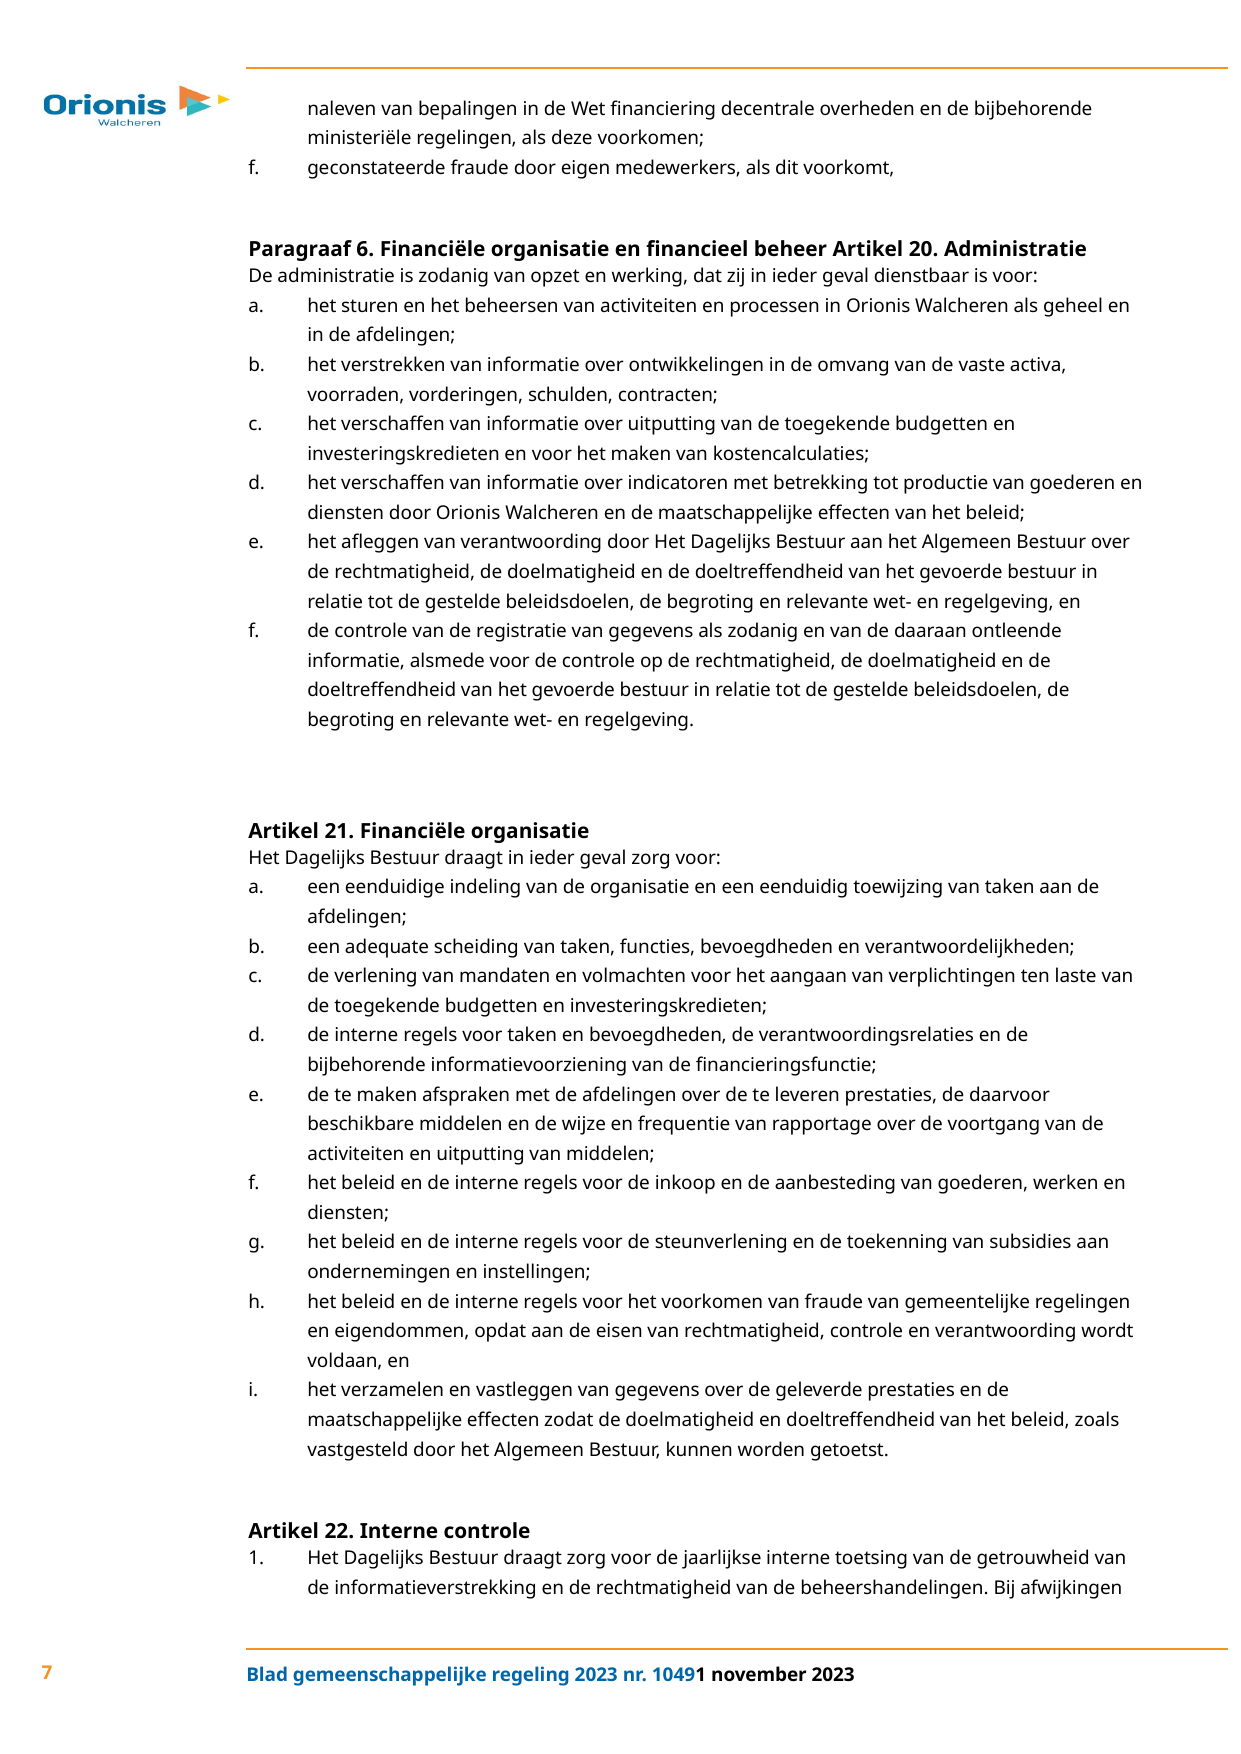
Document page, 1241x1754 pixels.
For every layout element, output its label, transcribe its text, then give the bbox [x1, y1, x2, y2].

text Paragraaf 6. Financiële organisatie en financieel beheer Artikel 20. Administratie [248, 234, 1152, 262]
text De administratie is zodanig van opzet en werking, dat zij in ieder geval dienstbaar is voor: [248, 262, 1152, 288]
list de verlening van mandaten en volmachten voor het aangaan van verplichtingen ten laste van de toegekende budgetten en investeringskredieten; [248, 962, 1152, 1018]
list het verstrekken van informatie over ontwikkelingen in de omvang van de vaste activa, voorraden, vorderingen, schulden, contracten; [248, 351, 1152, 406]
list het verschaffen van informatie over uitputting van de toegekende budgetten en investeringskredieten en voor het maken van kostencalculaties; [248, 410, 1152, 466]
list het beleid en de interne regels voor het voorkomen van fraude van gemeentelijke regelingen en eigendommen, opdat aan de eisen van rechtmatigheid, controle en verantwoording wordt voldaan, en [248, 1288, 1152, 1373]
list Het Dagelijks Bestuur draagt zorg voor de jaarlijkse interne toetsing van de getrouwheid van de informatieverstrekking en de rechtmatigheid van de beheershandelingen. Bij afwijkingen [248, 1544, 1152, 1599]
list een eenduidige indeling van de organisatie en een eenduidig toewijzing van taken aan de afdelingen; [248, 874, 1152, 929]
list een adequate scheiding van taken, functies, bevoegdheden en verantwoordelijkheden; [248, 933, 1152, 959]
list het verschaffen van informatie over indicatoren met betrekking tot productie van goederen en diensten door Orionis Walcheren en de maatschappelijke effecten van het beleid; [248, 469, 1152, 525]
text Artikel 22. Interne controle [248, 1516, 1152, 1544]
list het verzamelen en vastleggen van gegevens over de geleverde prestaties en de maatschappelijke effecten zodat de doelmatigheid en doeltreffendheid van het beleid, zoals vastgesteld door het Algemeen Bestuur, kunnen worden getoetst. [248, 1377, 1152, 1462]
list het sturen en het beheersen van activiteiten en processen in Orionis Walcheren als geheel en in de afdelingen; [248, 292, 1152, 347]
list het beleid en de interne regels voor de inkoop en de aanbesteding van goederen, werken en diensten; [248, 1169, 1152, 1225]
picture [41, 47, 231, 172]
list geconstateerde fraude door eigen medewerkers, als dit voorkomt, [248, 154, 1152, 180]
text Artikel 21. Financiële organisatie [248, 816, 1152, 844]
list naleven van bepalingen in de Wet financiering decentrale overheden en de bijbehorende ministeriële regelingen, als deze voorkomen; [248, 95, 1152, 150]
list het afleggen van verantwoording door Het Dagelijks Bestuur aan het Algemeen Bestuur over de rechtmatigheid, de doelmatigheid en de doeltreffendheid van het gevoerde bestuur in relatie tot de gestelde beleidsdoelen, de begroting en relevante wet- en regelgeving, en [248, 529, 1152, 613]
text Het Dagelijks Bestuur draagt in ieder geval zorg voor: [248, 844, 1152, 870]
list de controle van de registratie van gegevens als zodanig en van de daaraan ontleende informatie, alsmede voor de controle op de rechtmatigheid, de doelmatigheid en de doeltreffendheid van het gevoerde bestuur in relatie tot de gestelde beleidsdoelen, de begroting en relevante wet- en regelgeving. [248, 617, 1152, 732]
list de interne regels voor taken en bevoegdheden, de verantwoordingsrelaties en de bijbehorende informatievoorziening van de financieringsfunctie; [248, 1022, 1152, 1077]
list de te maken afspraken met de afdelingen over de te leveren prestaties, de daarvoor beschikbare middelen en de wijze en frequentie van rapportage over de voortgang van de activiteiten en uitputting van middelen; [248, 1081, 1152, 1166]
list het beleid en de interne regels voor de steunverlening en de toekenning van subsidies aan ondernemingen en instellingen; [248, 1229, 1152, 1284]
